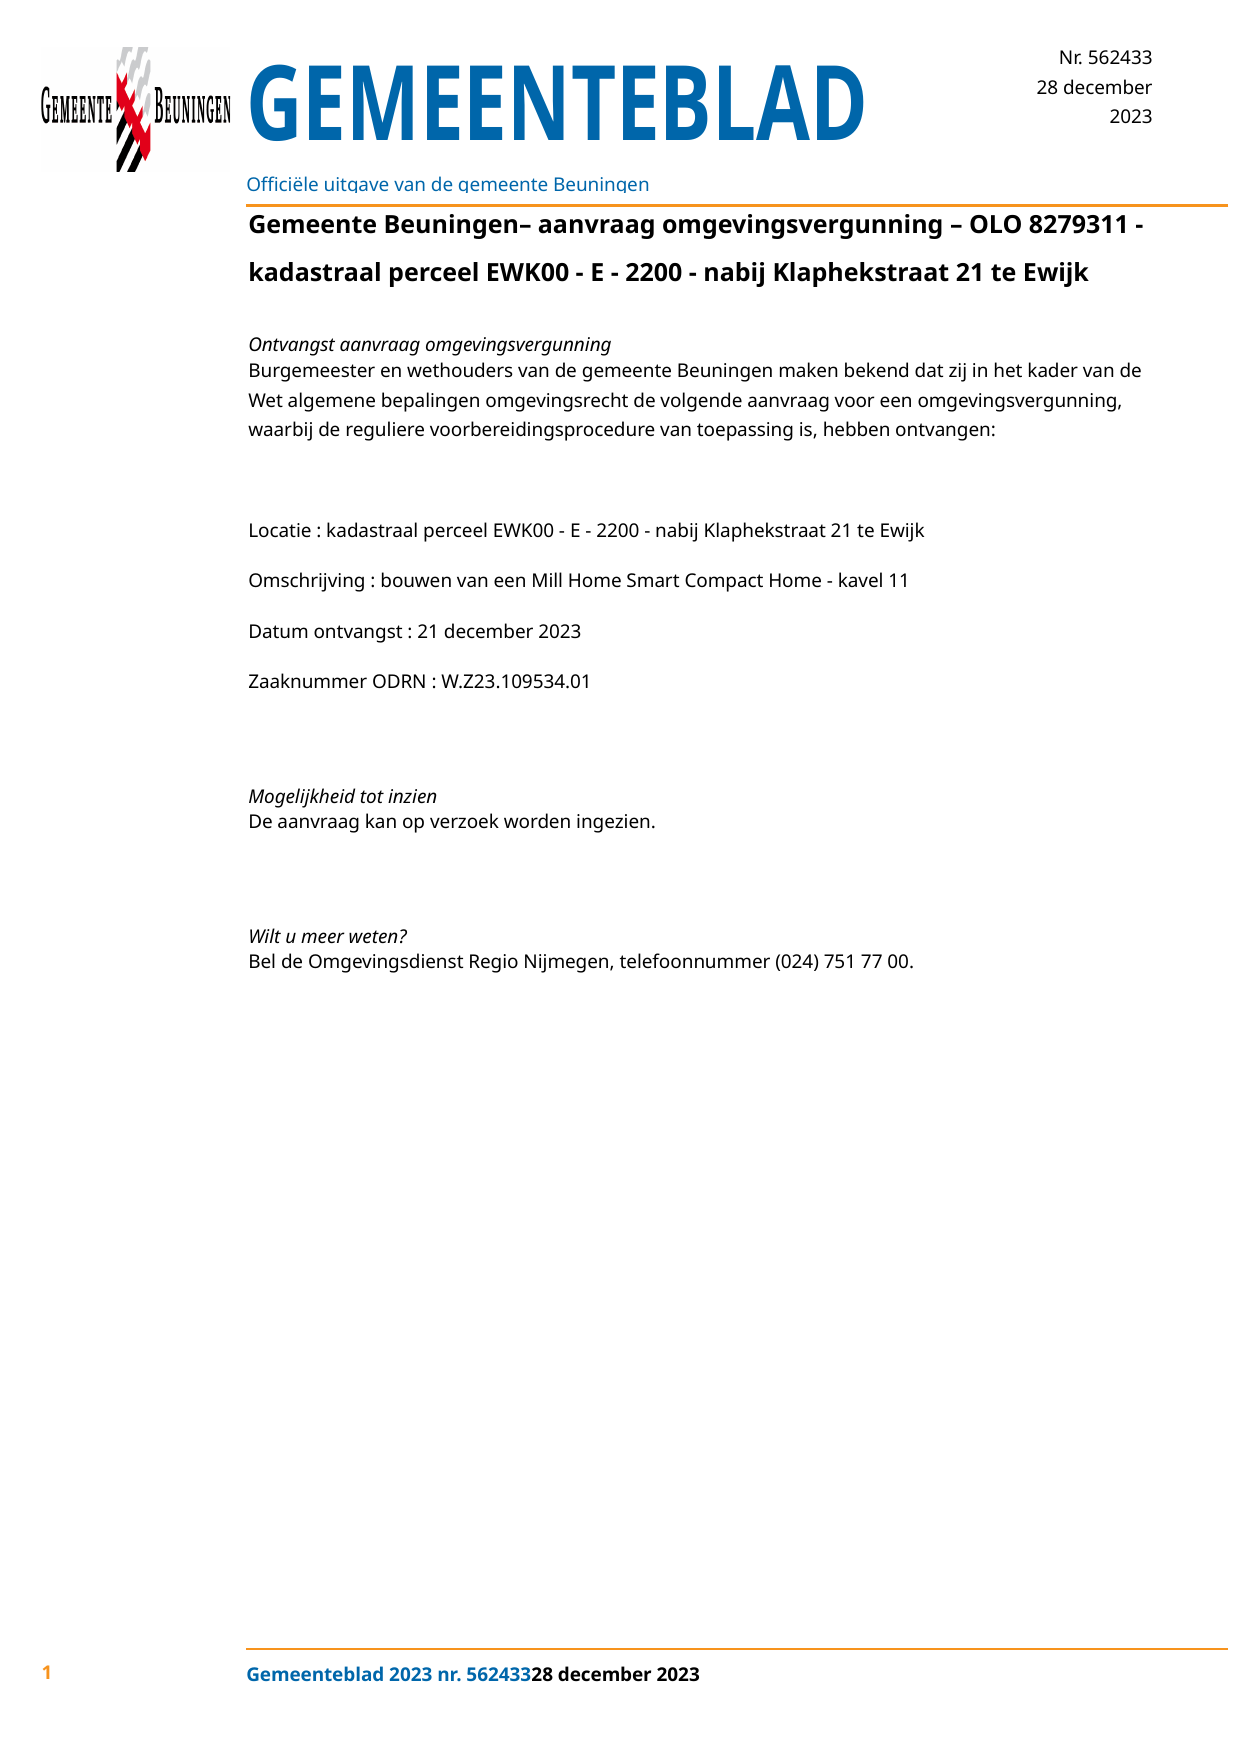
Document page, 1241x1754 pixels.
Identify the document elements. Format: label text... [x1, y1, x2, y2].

text Wilt u meer weten? [248, 923, 1152, 949]
text Ontvangst aanvraag omgevingsvergunning [248, 331, 1152, 357]
text Locatie : kadastraal perceel EWK00 - E - 2200 - nabij Klaphekstraat 21 te Ewijk [248, 517, 1152, 543]
text Omschrijving : bouwen van een Mill Home Smart Compact Home - kavel 11 [248, 568, 1152, 593]
text Mogelijkheid tot inzien [248, 783, 1152, 808]
text Gemeente Beuningen– aanvraag omgevingsvergunning – OLO 8279311 - kadastraal perceel EWK00 - E - 2200 - nabij Klaphekstraat 21 te Ewijk [248, 207, 1152, 288]
picture [41, 47, 231, 172]
text Bel de Omgevingsdienst Regio Nijmegen, telefoonnummer (024) 751 77 00. [248, 949, 1152, 974]
text De aanvraag kan op verzoek worden ingezien. [248, 808, 1152, 834]
text Zaaknummer ODRN : W.Z23.109534.01 [248, 668, 1152, 694]
text Burgemeester en wethouders van de gemeente Beuningen maken bekend dat zij in het kader van de Wet algemene bepalingen omgevingsrecht de volgende aanvraag voor een omgevingsvergunning, waarbij de reguliere voorbereidingsprocedure van toepassing is, hebben ontvangen: [248, 357, 1152, 442]
text Datum ontvangst : 21 december 2023 [248, 618, 1152, 644]
